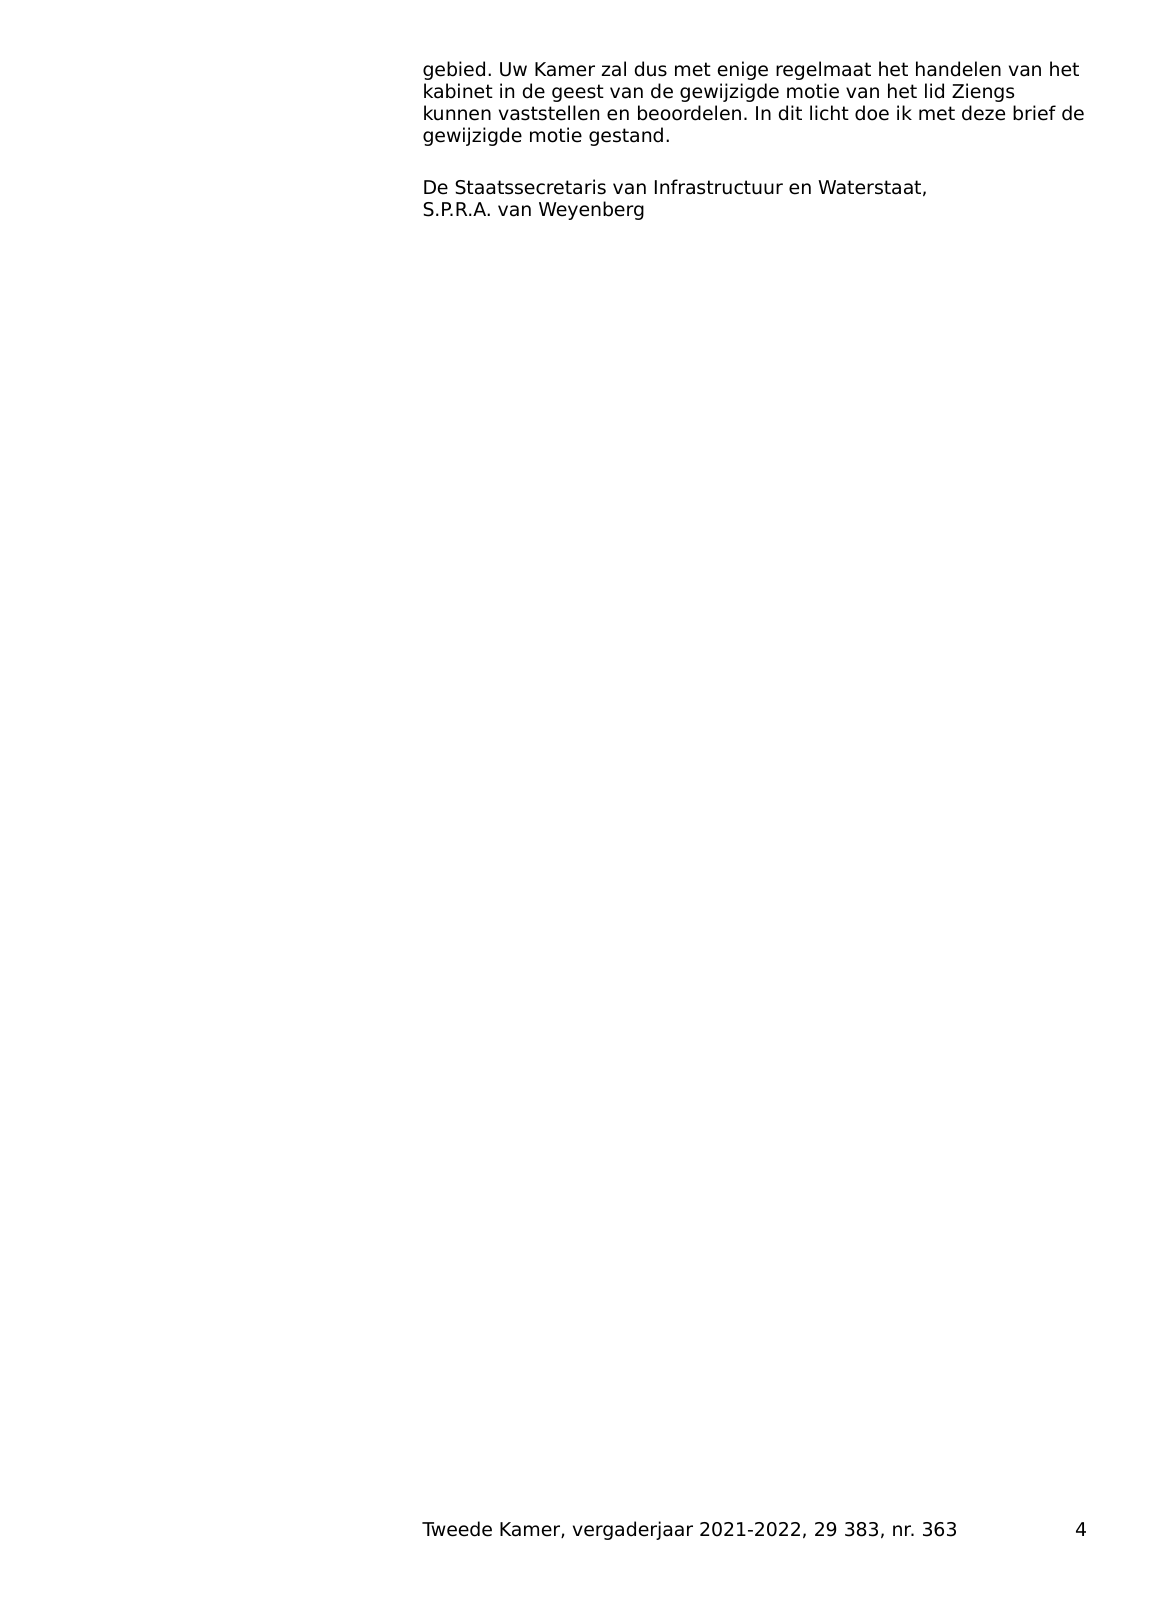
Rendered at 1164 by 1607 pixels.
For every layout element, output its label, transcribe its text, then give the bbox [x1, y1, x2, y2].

text De Staatssecretaris van Infrastructuur en Waterstaat, S.P.R.A. van Weyenberg [422, 177, 1087, 221]
text gebied. Uw Kamer zal dus met enige regelmaat het handelen van het kabinet in de geest van de gewijzigde motie van het lid Ziengs kunnen vaststellen en beoordelen. In dit licht doe ik met deze brief de gewijzigde motie gestand. [422, 59, 1087, 147]
